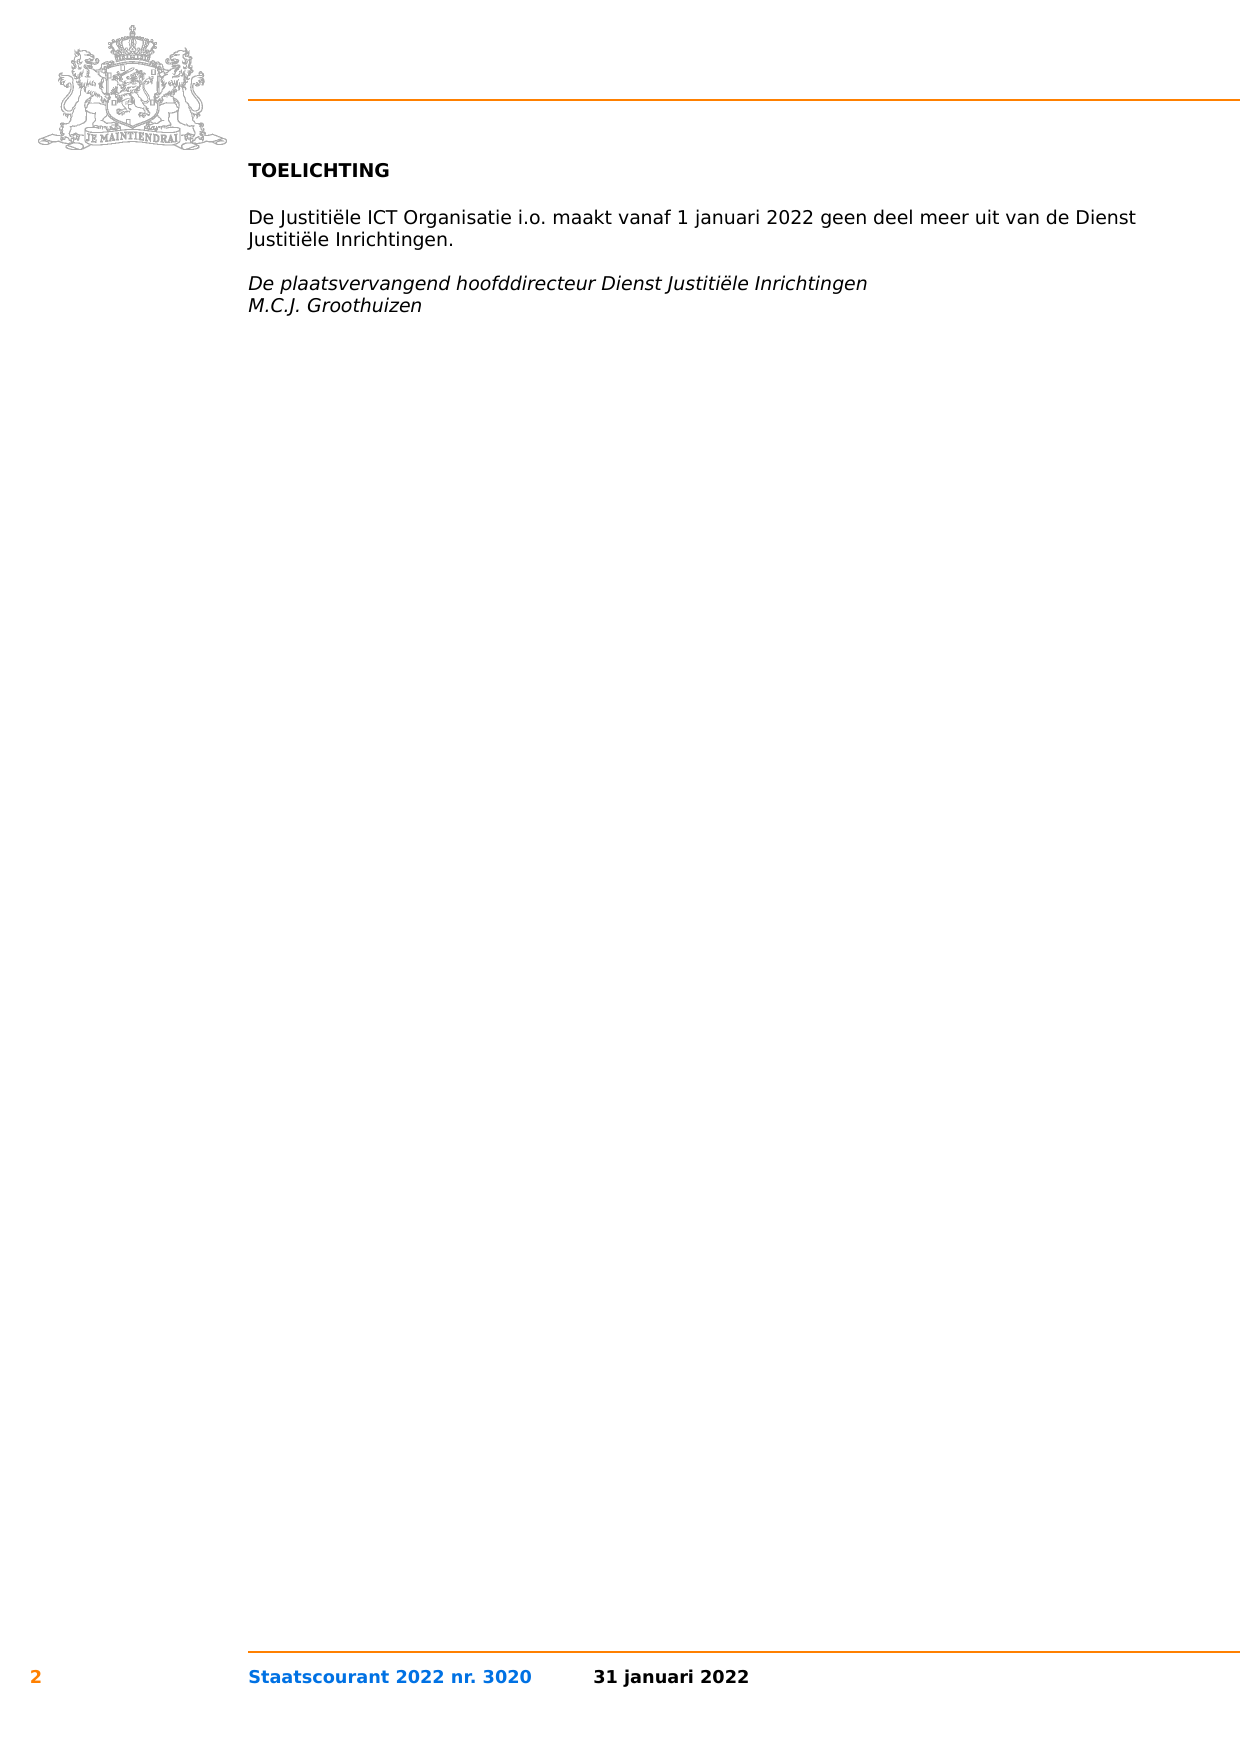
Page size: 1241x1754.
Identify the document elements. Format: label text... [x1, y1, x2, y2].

subtitle TOELICHTING [248, 160, 1163, 182]
picture [38, 25, 227, 150]
text De Justitiële ICT Organisatie i.o. maakt vanaf 1 januari 2022 geen deel meer uit van de Dienst Justitiële Inrichtingen. [248, 207, 1163, 251]
text De plaatsvervangend hoofddirecteur Dienst Justitiële Inrichtingen M.C.J. Groothuizen [248, 273, 1163, 317]
